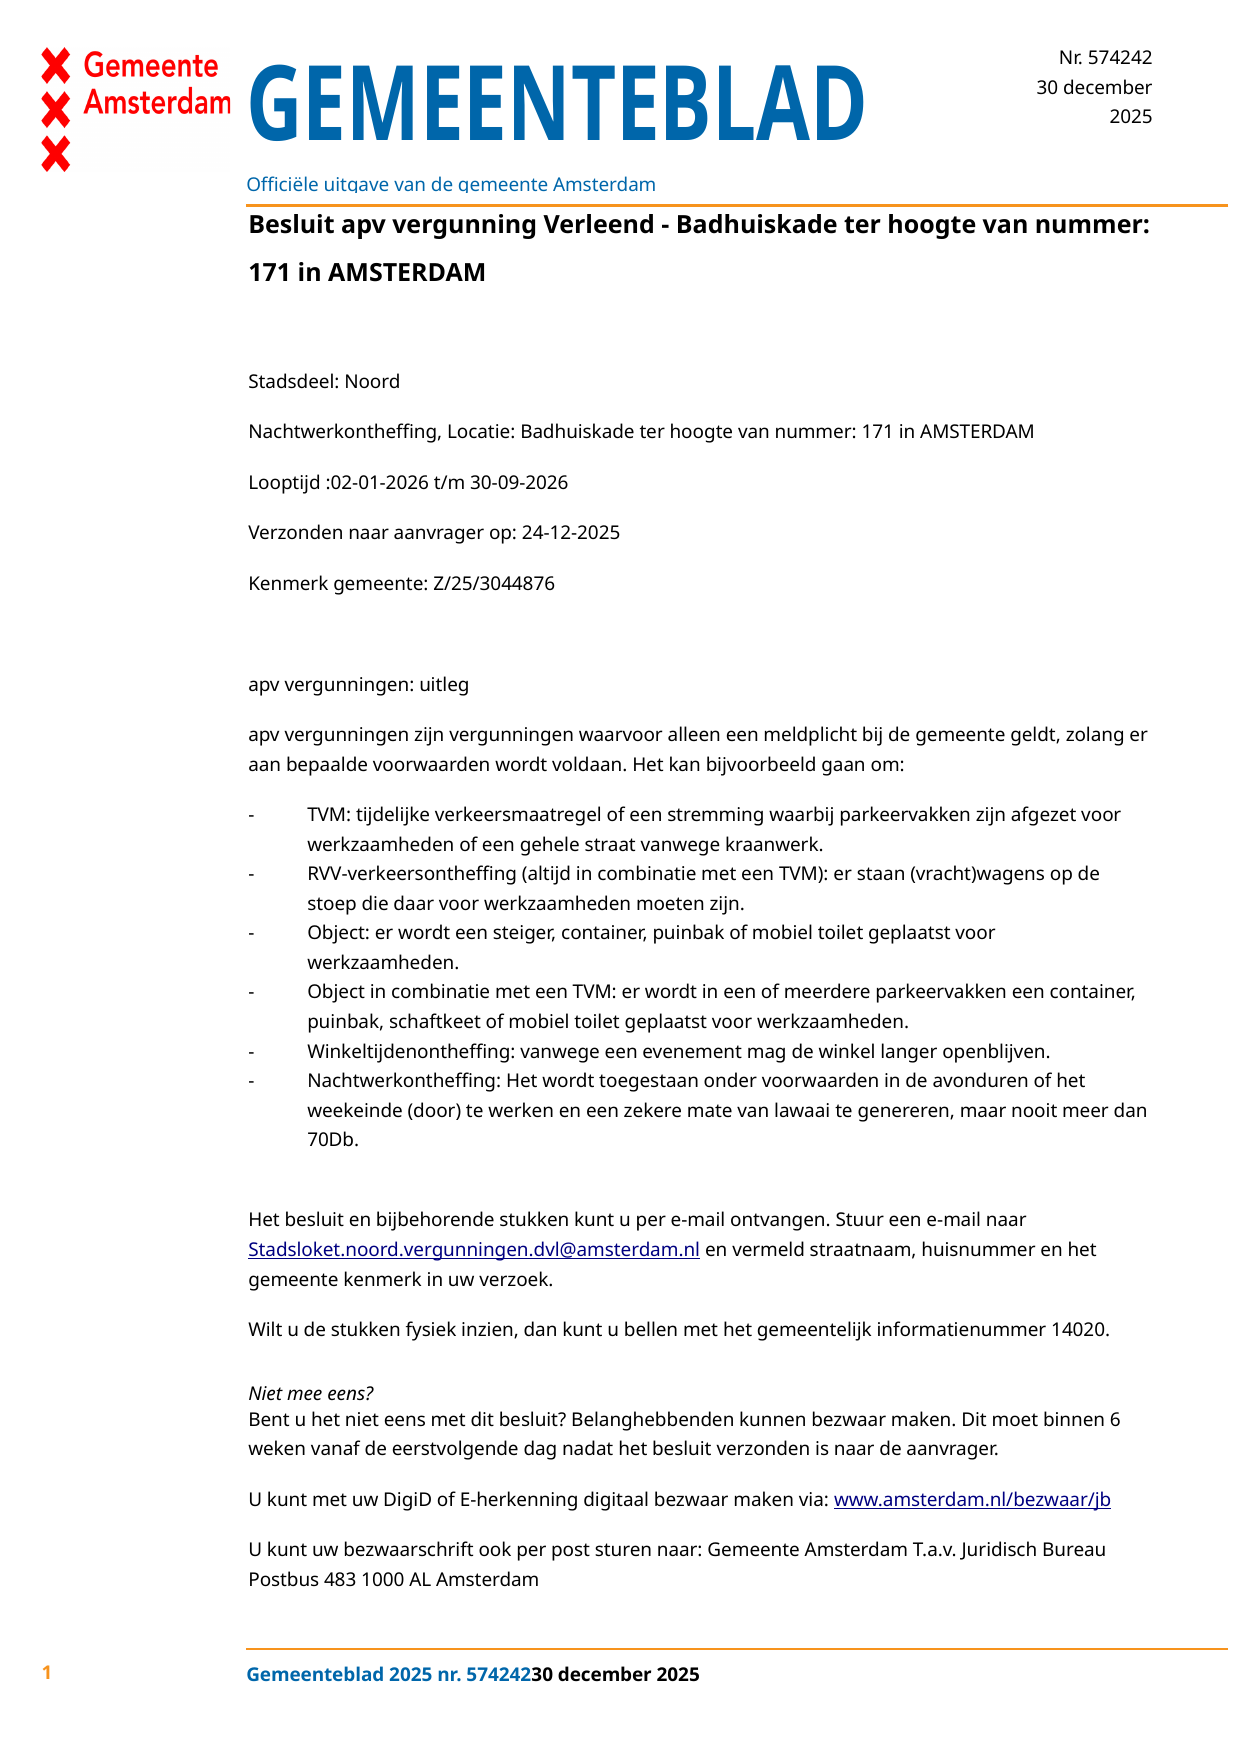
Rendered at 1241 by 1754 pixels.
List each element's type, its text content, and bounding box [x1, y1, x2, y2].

text U kunt uw bezwaarschrift ook per post sturen naar: Gemeente Amsterdam T.a.v. Juridisch Bureau Postbus 483 1000 AL Amsterdam [248, 1536, 1152, 1592]
text apv vergunningen: uitleg [248, 671, 1152, 697]
text apv vergunningen zijn vergunningen waarvoor alleen een meldplicht bij de gemeente geldt, zolang er aan bepaalde voorwaarden wordt voldaan. Het kan bijvoorbeeld gaan om: [248, 721, 1152, 777]
list Object in combinatie met een TVM: er wordt in een of meerdere parkeervakken een container, puinbak, schaftkeet of mobiel toilet geplaatst voor werkzaamheden. [248, 979, 1152, 1034]
list TVM: tijdelijke verkeersmaatregel of een stremming waarbij parkeervakken zijn afgezet voor werkzaamheden of een gehele straat vanwege kraanwerk. [248, 801, 1152, 857]
text U kunt met uw DigiD of E-herkenning digitaal bezwaar maken via: www.amsterdam.nl/bezwaar/jb [248, 1486, 1152, 1512]
text Verzonden naar aanvrager op: 24-12-2025 [248, 519, 1152, 545]
list Winkeltijdenontheffing: vanwege een evenement mag de winkel langer openblijven. [248, 1038, 1152, 1064]
text Kenmerk gemeente: Z/25/3044876 [248, 570, 1152, 596]
list Object: er wordt een steiger, container, puinbak of mobiel toilet geplaatst voor werkzaamheden. [248, 919, 1152, 975]
text Looptijd :02-01-2026 t/m 30-09-2026 [248, 469, 1152, 495]
list RVV-verkeersontheffing (altijd in combinatie met een TVM): er staan (vracht)wagens op de stoep die daar voor werkzaamheden moeten zijn. [248, 860, 1152, 916]
text Wilt u de stukken fysiek inzien, dan kunt u bellen met het gemeentelijk informatienummer 14020. [248, 1316, 1152, 1342]
text Stadsdeel: Noord [248, 368, 1152, 394]
text Nachtwerkontheffing, Locatie: Badhuiskade ter hoogte van nummer: 171 in AMSTERDAM [248, 419, 1152, 444]
text Niet mee eens? [248, 1380, 1152, 1406]
picture [41, 47, 231, 172]
text Besluit apv vergunning Verleend - Badhuiskade ter hoogte van nummer: 171 in AMSTERDAM [248, 207, 1152, 288]
text Het besluit en bijbehorende stukken kunt u per e-mail ontvangen. Stuur een e-mail naar Stadsloket.noord.vergunningen.dvl@amsterdam.nl en vermeld straatnaam, huisnummer en het gemeente kenmerk in uw verzoek. [248, 1207, 1152, 1292]
list Nachtwerkontheffing: Het wordt toegestaan onder voorwaarden in de avonduren of het weekeinde (door) te werken en een zekere mate van lawaai te genereren, maar nooit meer dan 70Db. [248, 1067, 1152, 1152]
text Bent u het niet eens met dit besluit? Belanghebbenden kunnen bezwaar maken. Dit moet binnen 6 weken vanaf de eerstvolgende dag nadat het besluit verzonden is naar de aanvrager. [248, 1406, 1152, 1461]
